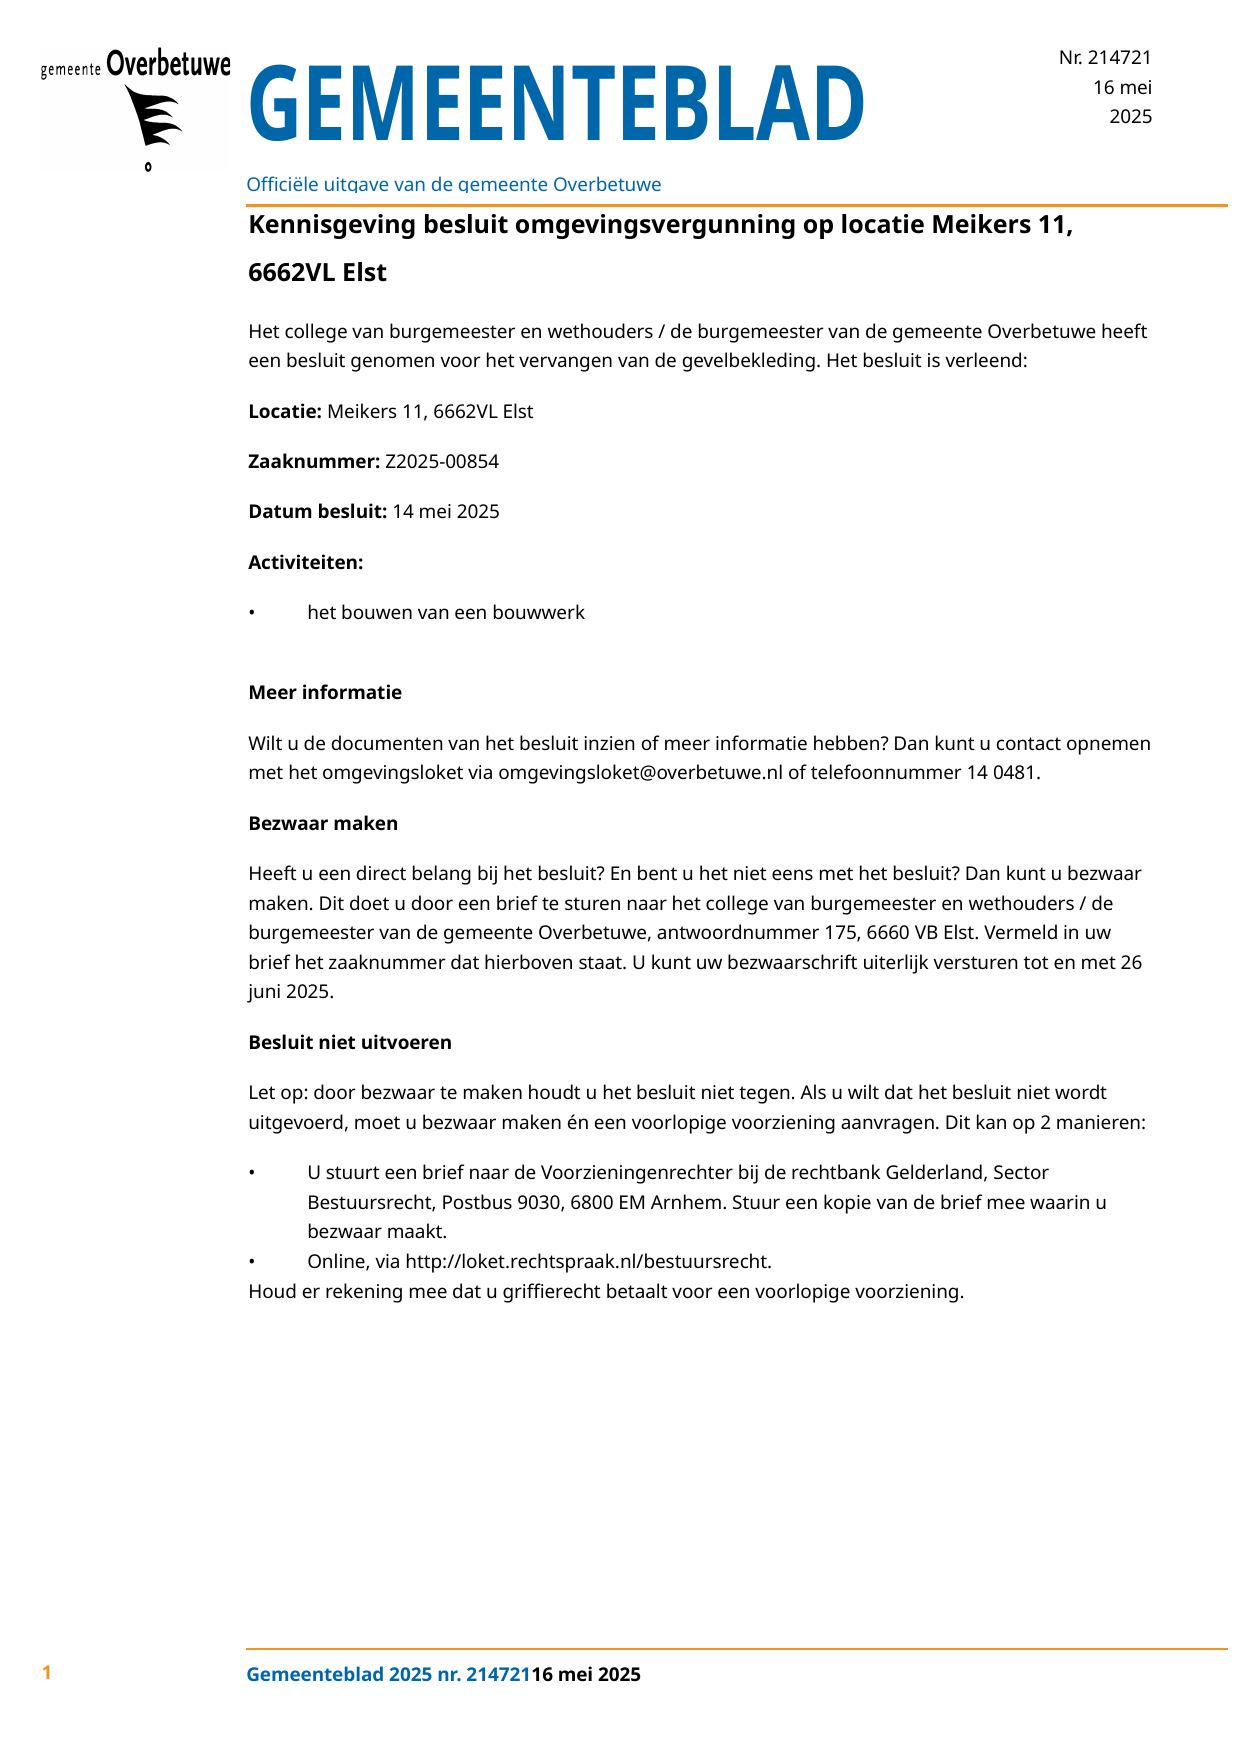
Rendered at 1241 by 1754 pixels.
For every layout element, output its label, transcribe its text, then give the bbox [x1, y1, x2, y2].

list het bouwen van een bouwwerk [248, 599, 1152, 625]
list U stuurt een brief naar de Voorzieningenrechter bij de rechtbank Gelderland, Sector Bestuursrecht, Postbus 9030, 6800 EM Arnhem. Stuur een kopie van de brief mee waarin u bezwaar maakt. [248, 1159, 1152, 1244]
list Online, via http://loket.rechtspraak.nl/bestuursrecht. [248, 1248, 1152, 1274]
text Houd er rekening mee dat u griffierecht betaalt voor een voorlopige voorziening. [248, 1278, 1152, 1304]
text Wilt u de documenten van het besluit inzien of meer informatie hebben? Dan kunt u contact opnemen met het omgevingsloket via omgevingsloket@overbetuwe.nl of telefoonnummer 14 0481. [248, 730, 1152, 785]
text Meer informatie [248, 679, 1152, 705]
picture [41, 47, 231, 172]
text Bezwaar maken [248, 810, 1152, 836]
text Activiteiten: [248, 549, 1152, 575]
text Datum besluit: 14 mei 2025 [248, 499, 1152, 524]
text Heeft u een direct belang bij het besluit? En bent u het niet eens met het besluit? Dan kunt u bezwaar maken. Dit doet u door een brief te sturen naar het college van burgemeester en wethouders / de burgemeester van de gemeente Overbetuwe, antwoordnummer 175, 6660 VB Elst. Vermeld in uw brief het zaaknummer dat hierboven staat. U kunt uw bezwaarschrift uiterlijk versturen tot en met 26 juni 2025. [248, 860, 1152, 1004]
text Kennisgeving besluit omgevingsvergunning op locatie Meikers 11, 6662VL Elst [248, 207, 1152, 288]
text Locatie: Meikers 11, 6662VL Elst [248, 398, 1152, 424]
text Besluit niet uitvoeren [248, 1029, 1152, 1055]
text Let op: door bezwaar te maken houdt u het besluit niet tegen. Als u wilt dat het besluit niet wordt uitgevoerd, moet u bezwaar maken én een voorlopige voorziening aanvragen. Dit kan op 2 manieren: [248, 1079, 1152, 1135]
text Het college van burgemeester en wethouders / de burgemeester van de gemeente Overbetuwe heeft een besluit genomen voor het vervangen van de gevelbekleding. Het besluit is verleend: [248, 318, 1152, 373]
text Zaaknummer: Z2025-00854 [248, 448, 1152, 474]
